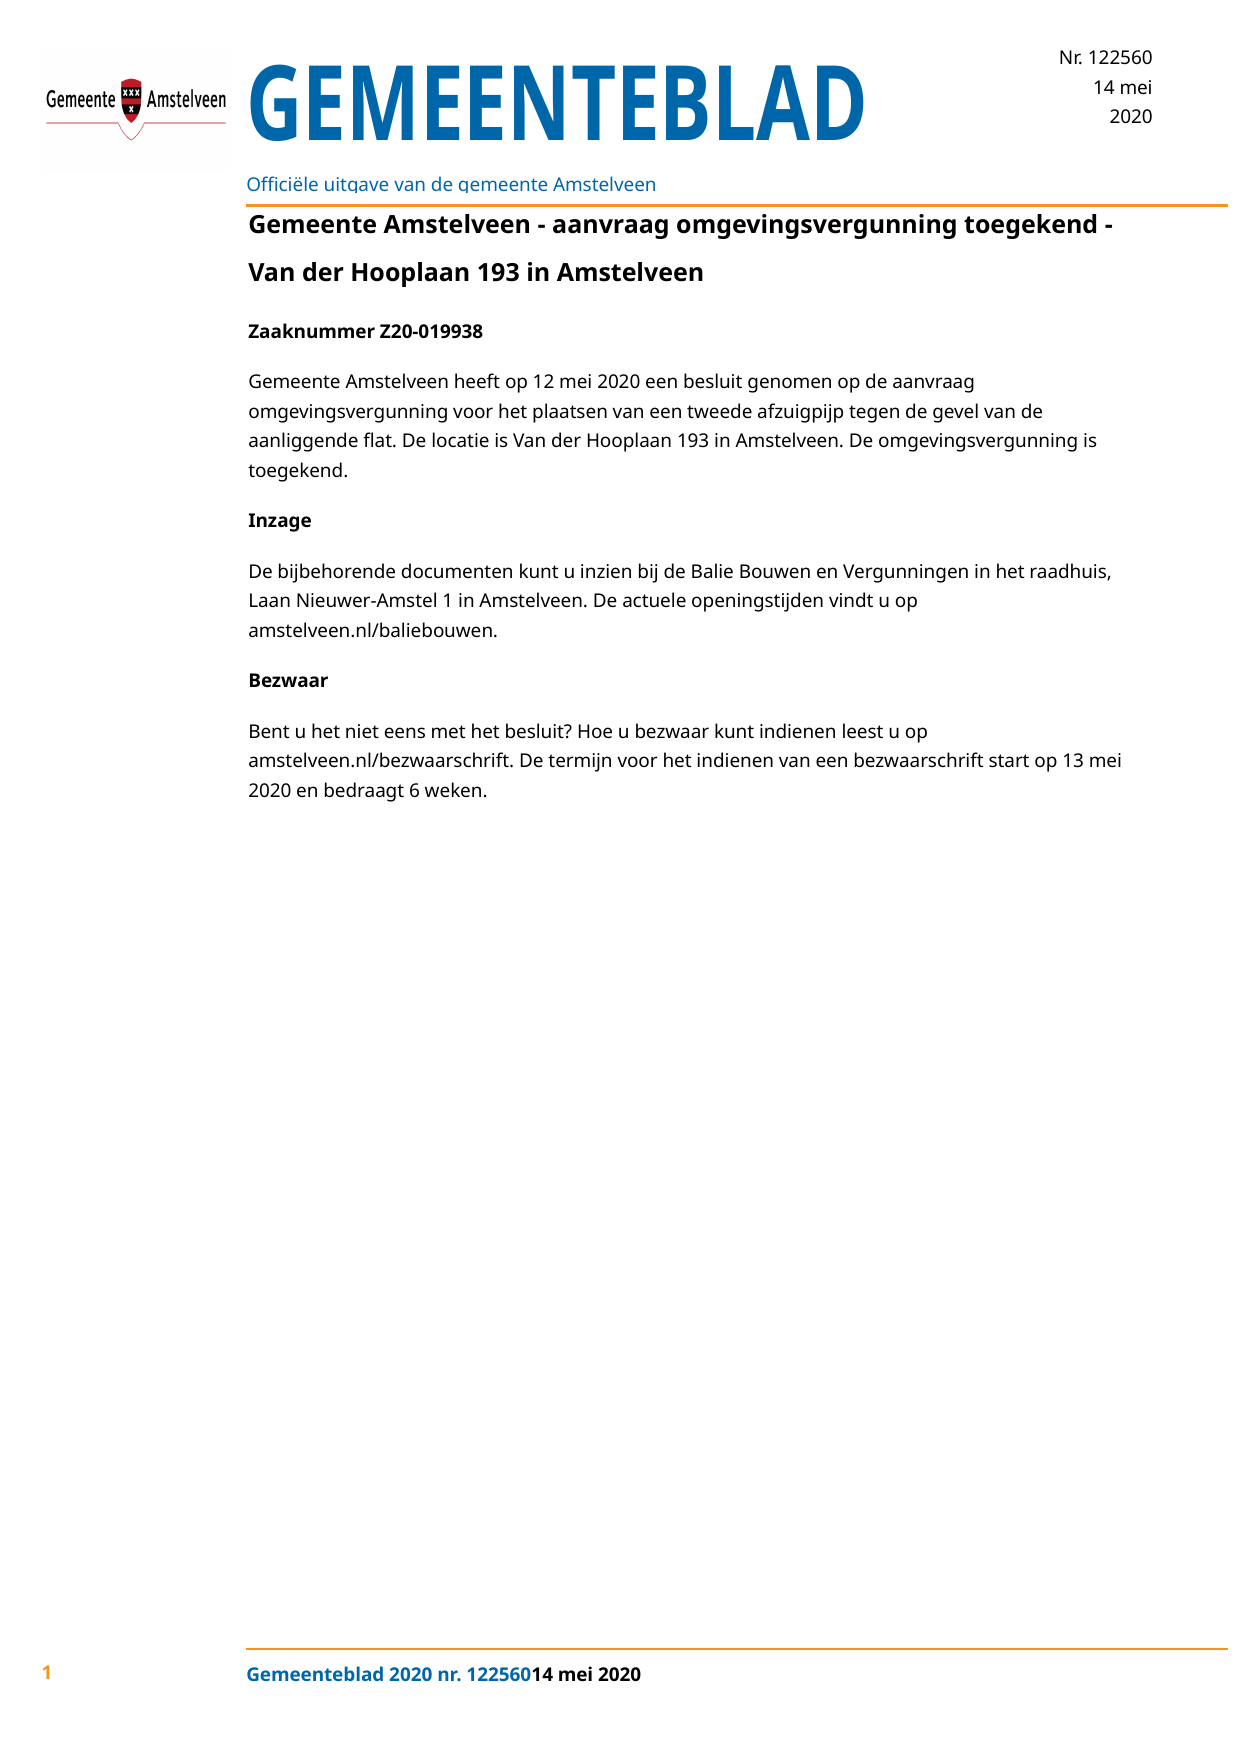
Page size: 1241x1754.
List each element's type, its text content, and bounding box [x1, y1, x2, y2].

text Inzage [248, 507, 1152, 533]
text Bezwaar [248, 667, 1152, 693]
text De bijbehorende documenten kunt u inzien bij de Balie Bouwen en Vergunningen in het raadhuis, Laan Nieuwer-Amstel 1 in Amstelveen. De actuele openingstijden vindt u op amstelveen.nl/baliebouwen. [248, 558, 1152, 643]
text Bent u het niet eens met het besluit? Hoe u bezwaar kunt indienen leest u op amstelveen.nl/bezwaarschrift. De termijn voor het indienen van een bezwaarschrift start op 13 mei 2020 en bedraagt 6 weken. [248, 718, 1152, 803]
text Zaaknummer Z20-019938 [248, 318, 1152, 344]
picture [41, 47, 231, 172]
text Gemeente Amstelveen heeft op 12 mei 2020 een besluit genomen op de aanvraag omgevingsvergunning voor het plaatsen van een tweede afzuigpijp tegen de gevel van de aanliggende flat. De locatie is Van der Hooplaan 193 in Amstelveen. De omgevingsvergunning is toegekend. [248, 368, 1152, 483]
text Gemeente Amstelveen - aanvraag omgevingsvergunning toegekend - Van der Hooplaan 193 in Amstelveen [248, 207, 1152, 288]
